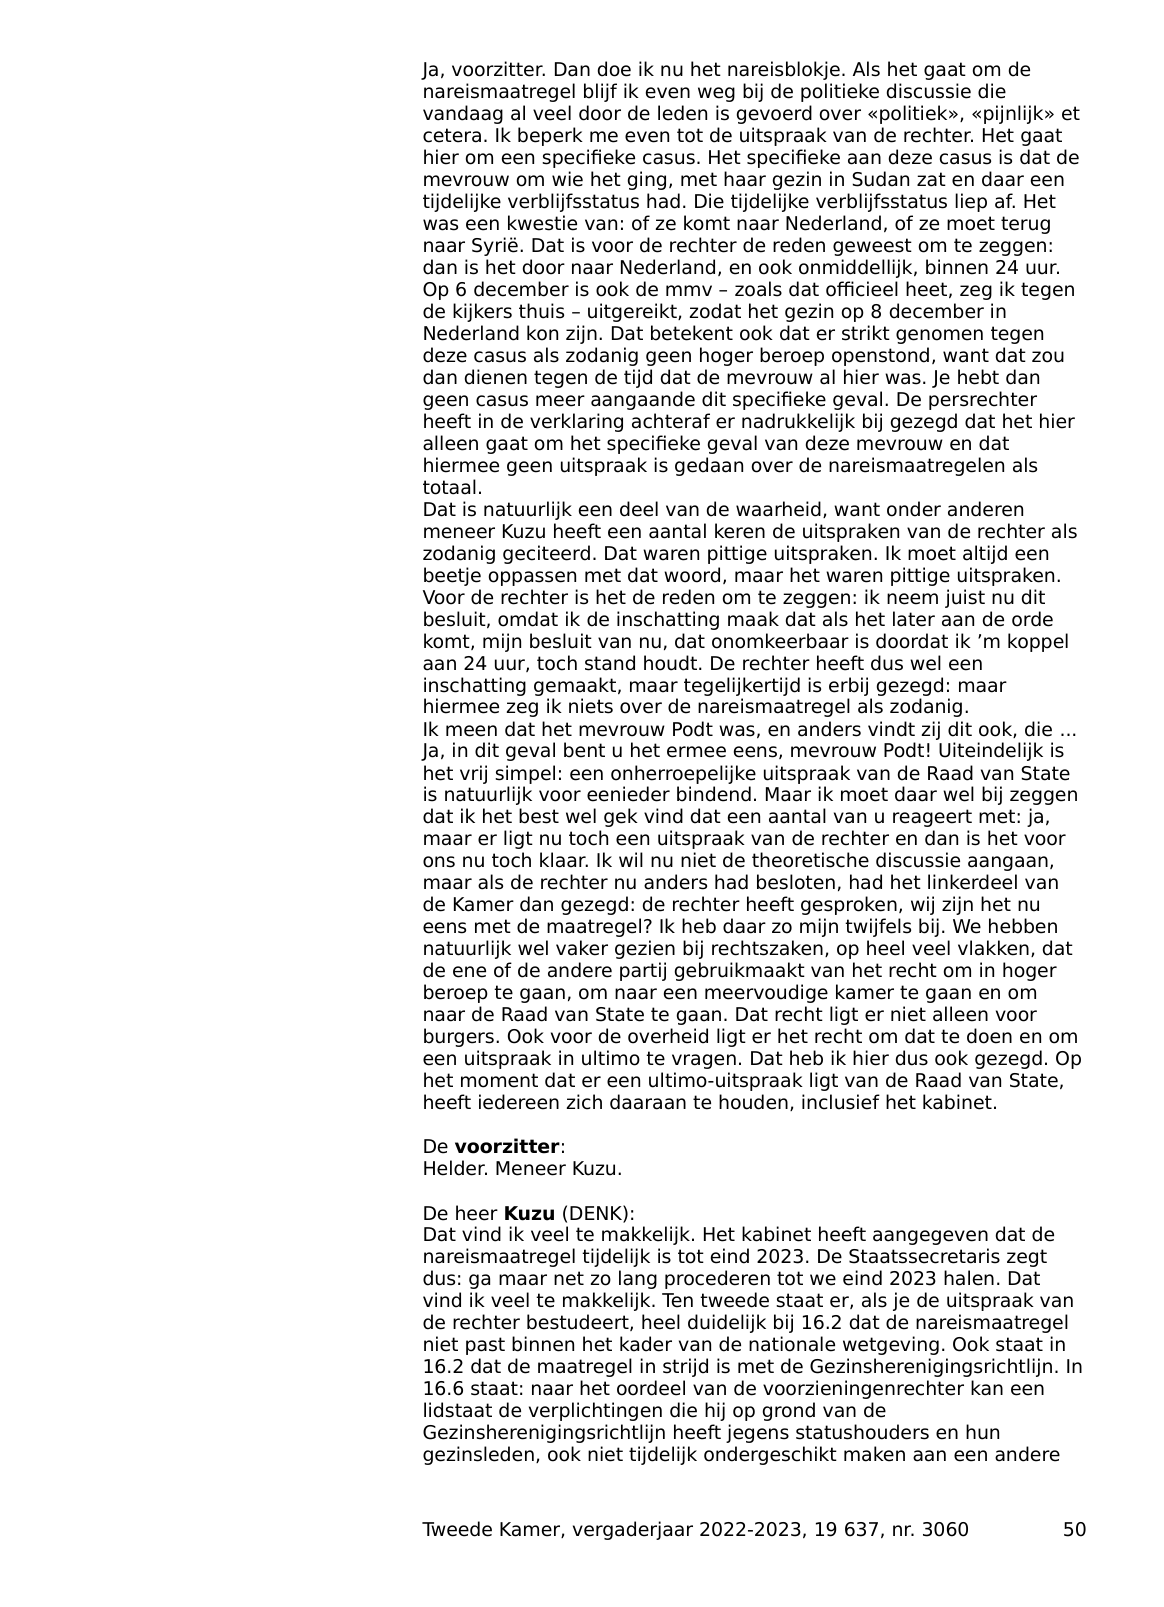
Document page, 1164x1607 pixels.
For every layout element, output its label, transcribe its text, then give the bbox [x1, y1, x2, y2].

text Ja, voorzitter. Dan doe ik nu het nareisblokje. Als het gaat om de nareismaatregel blijf ik even weg bij de politieke discussie die vandaag al veel door de leden is gevoerd over «politiek», «pijnlijk» et cetera. Ik beperk me even tot de uitspraak van de rechter. Het gaat hier om een specifieke casus. Het specifieke aan deze casus is dat de mevrouw om wie het ging, met haar gezin in Sudan zat en daar een tijdelijke verblijfsstatus had. Die tijdelijke verblijfsstatus liep af. Het was een kwestie van: of ze komt naar Nederland, of ze moet terug naar Syrië. Dat is voor de rechter de reden geweest om te zeggen: dan is het door naar Nederland, en ook onmiddellijk, binnen 24 uur. Op 6 december is ook de mmv – zoals dat officieel heet, zeg ik tegen de kijkers thuis – uitgereikt, zodat het gezin op 8 december in Nederland kon zijn. Dat betekent ook dat er strikt genomen tegen deze casus als zodanig geen hoger beroep openstond, want dat zou dan dienen tegen de tijd dat de mevrouw al hier was. Je hebt dan geen casus meer aangaande dit specifieke geval. De persrechter heeft in de verklaring achteraf er nadrukkelijk bij gezegd dat het hier alleen gaat om het specifieke geval van deze mevrouw en dat hiermee geen uitspraak is gedaan over de nareismaatregelen als totaal. [422, 59, 1087, 499]
text Ik meen dat het mevrouw Podt was, en anders vindt zij dit ook, die ... Ja, in dit geval bent u het ermee eens, mevrouw Podt! Uiteindelijk is het vrij simpel: een onherroepelijke uitspraak van de Raad van State is natuurlijk voor eenieder bindend. Maar ik moet daar wel bij zeggen dat ik het best wel gek vind dat een aantal van u reageert met: ja, maar er ligt nu toch een uitspraak van de rechter en dan is het voor ons nu toch klaar. Ik wil nu niet de theoretische discussie aangaan, maar als de rechter nu anders had besloten, had het linkerdeel van de Kamer dan gezegd: de rechter heeft gesproken, wij zijn het nu eens met de maatregel? Ik heb daar zo mijn twijfels bij. We hebben natuurlijk wel vaker gezien bij rechtszaken, op heel veel vlakken, dat de ene of de andere partij gebruikmaakt van het recht om in hoger beroep te gaan, om naar een meervoudige kamer te gaan en om naar de Raad van State te gaan. Dat recht ligt er niet alleen voor burgers. Ook voor de overheid ligt er het recht om dat te doen en om een uitspraak in ultimo te vragen. Dat heb ik hier dus ook gezegd. Op het moment dat er een ultimo-uitspraak ligt van de Raad van State, heeft iedereen zich daaraan te houden, inclusief het kabinet. [422, 718, 1087, 1114]
text Helder. Meneer Kuzu. [422, 1158, 1087, 1180]
text De heer Kuzu (DENK): [422, 1202, 1087, 1224]
text De voorzitter: [422, 1136, 1087, 1158]
text Dat is natuurlijk een deel van de waarheid, want onder anderen meneer Kuzu heeft een aantal keren de uitspraken van de rechter als zodanig geciteerd. Dat waren pittige uitspraken. Ik moet altijd een beetje oppassen met dat woord, maar het waren pittige uitspraken. Voor de rechter is het de reden om te zeggen: ik neem juist nu dit besluit, omdat ik de inschatting maak dat als het later aan de orde komt, mijn besluit van nu, dat onomkeerbaar is doordat ik ’m koppel aan 24 uur, toch stand houdt. De rechter heeft dus wel een inschatting gemaakt, maar tegelijkertijd is erbij gezegd: maar hiermee zeg ik niets over de nareismaatregel als zodanig. [422, 499, 1087, 718]
text Dat vind ik veel te makkelijk. Het kabinet heeft aangegeven dat de nareismaatregel tijdelijk is tot eind 2023. De Staatssecretaris zegt dus: ga maar net zo lang procederen tot we eind 2023 halen. Dat vind ik veel te makkelijk. Ten tweede staat er, als je de uitspraak van de rechter bestudeert, heel duidelijk bij 16.2 dat de nareismaatregel niet past binnen het kader van de nationale wetgeving. Ook staat in 16.2 dat de maatregel in strijd is met de Gezinsherenigingsrichtlijn. In 16.6 staat: naar het oordeel van de voorzieningenrechter kan een lidstaat de verplichtingen die hij op grond van de Gezinsherenigingsrichtlijn heeft jegens statushouders en hun gezinsleden, ook niet tijdelijk ondergeschikt maken aan een andere [422, 1224, 1087, 1466]
